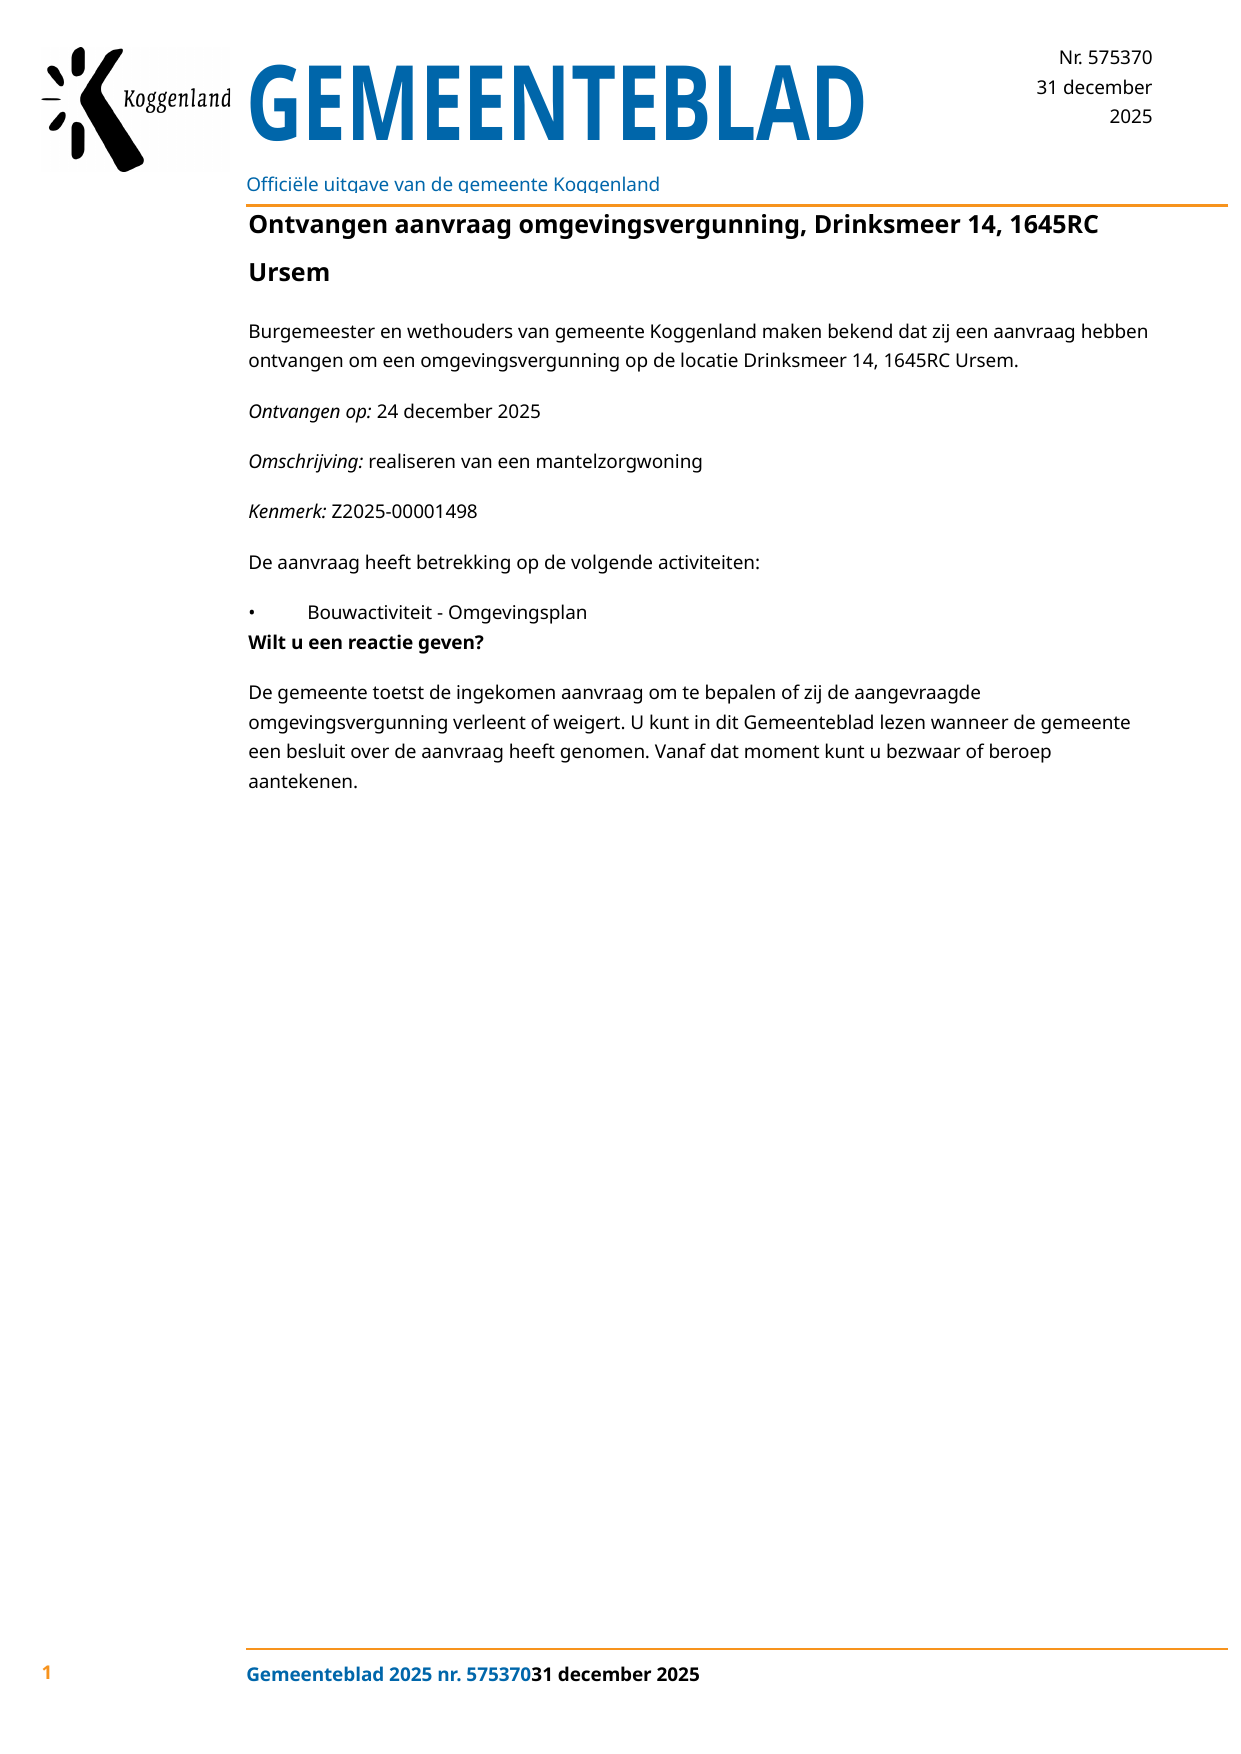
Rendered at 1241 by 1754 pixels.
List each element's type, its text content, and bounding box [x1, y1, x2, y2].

text Omschrijving: realiseren van een mantelzorgwoning [248, 448, 1152, 474]
text Kenmerk: Z2025-00001498 [248, 499, 1152, 524]
text Ontvangen op: 24 december 2025 [248, 398, 1152, 424]
picture [41, 47, 231, 172]
text Wilt u een reactie geven? [248, 629, 1152, 655]
list Bouwactiviteit - Omgevingsplan [248, 599, 1152, 625]
text De aanvraag heeft betrekking op de volgende activiteiten: [248, 549, 1152, 575]
text Burgemeester en wethouders van gemeente Koggenland maken bekend dat zij een aanvraag hebben ontvangen om een omgevingsvergunning op de locatie Drinksmeer 14, 1645RC Ursem. [248, 318, 1152, 373]
text Ontvangen aanvraag omgevingsvergunning, Drinksmeer 14, 1645RC Ursem [248, 207, 1152, 288]
text De gemeente toetst de ingekomen aanvraag om te bepalen of zij de aangevraagde omgevingsvergunning verleent of weigert. U kunt in dit Gemeenteblad lezen wanneer de gemeente een besluit over de aanvraag heeft genomen. Vanaf dat moment kunt u bezwaar of beroep aantekenen. [248, 679, 1152, 794]
